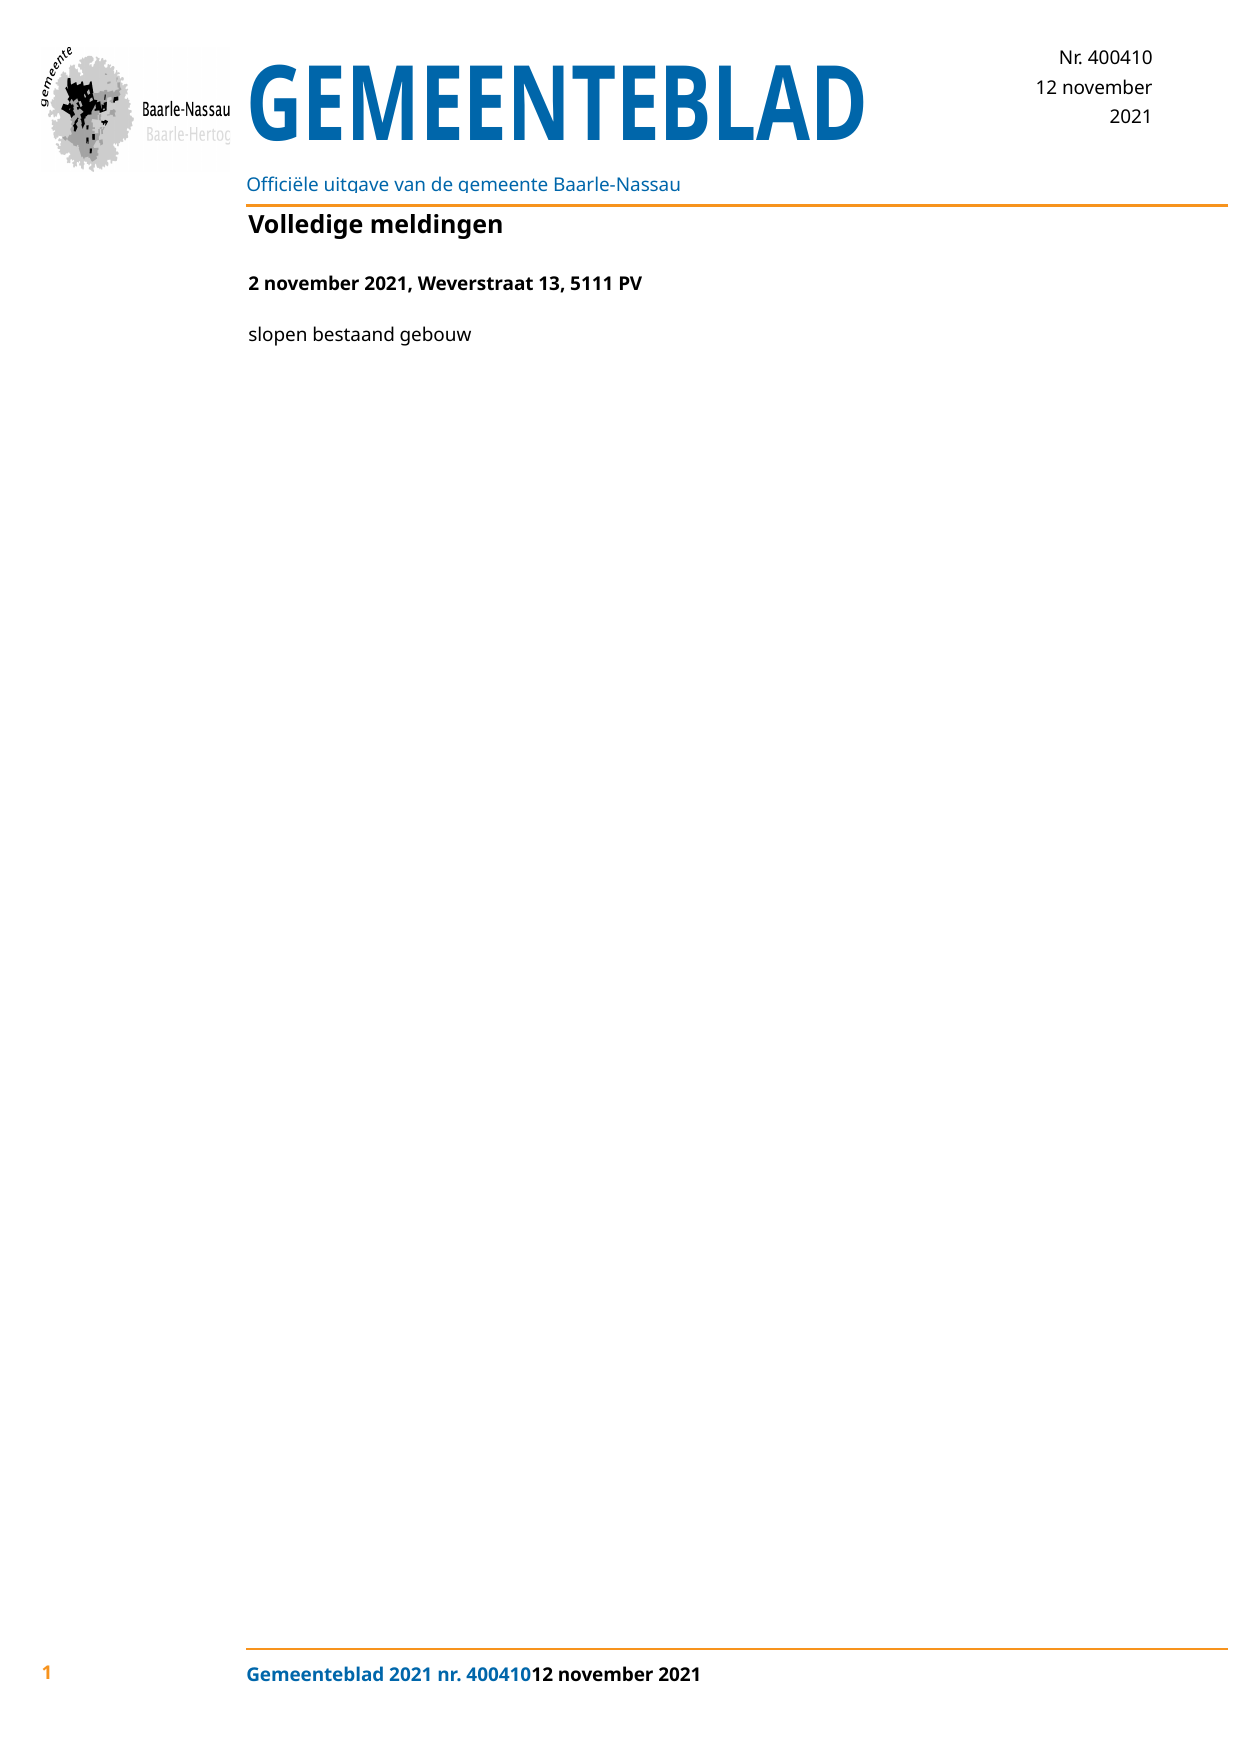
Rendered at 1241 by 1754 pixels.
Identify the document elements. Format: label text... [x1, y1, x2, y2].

picture [41, 47, 231, 172]
text 2 november 2021, Weverstraat 13, 5111 PV [248, 270, 1152, 296]
text Volledige meldingen [248, 207, 1152, 241]
text slopen bestaand gebouw [248, 321, 1152, 346]
